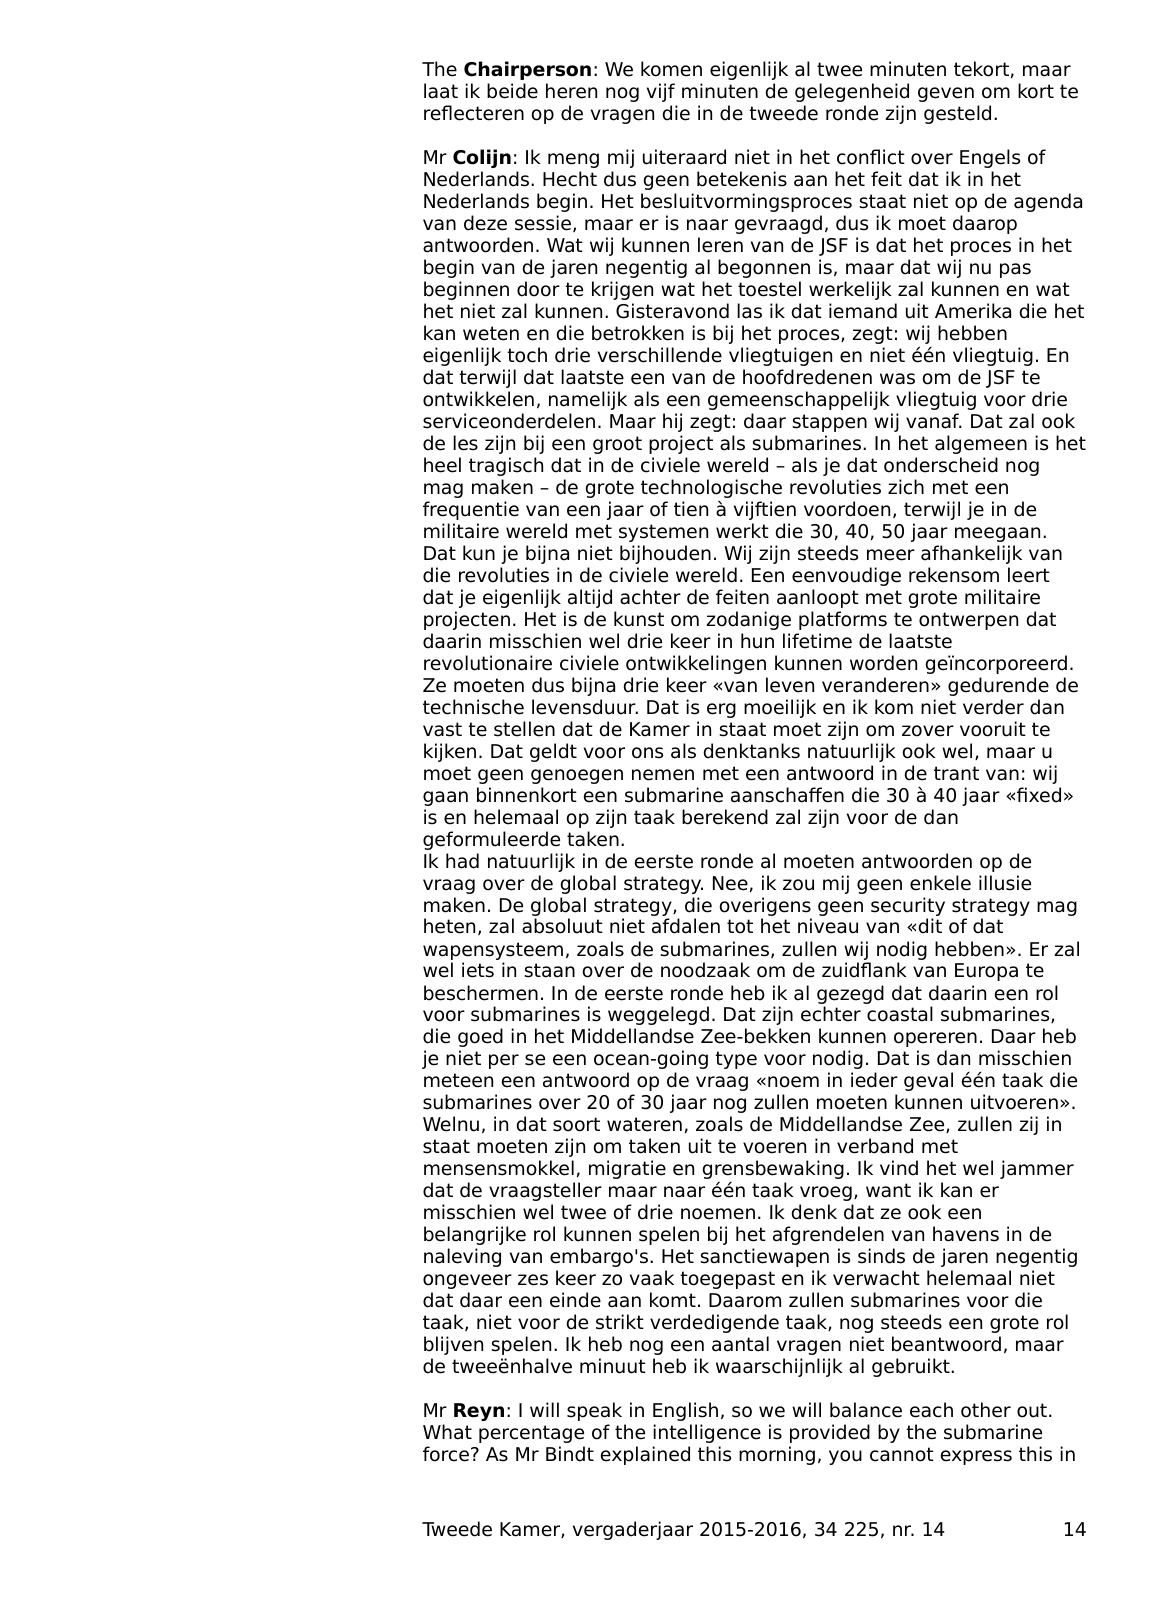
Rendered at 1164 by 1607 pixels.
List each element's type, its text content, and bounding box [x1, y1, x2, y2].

text Mr Colijn: Ik meng mij uiteraard niet in het conflict over Engels of Nederlands. Hecht dus geen betekenis aan het feit dat ik in het Nederlands begin. Het besluitvormingsproces staat niet op de agenda van deze sessie, maar er is naar gevraagd, dus ik moet daarop antwoorden. Wat wij kunnen leren van de JSF is dat het proces in het begin van de jaren negentig al begonnen is, maar dat wij nu pas beginnen door te krijgen wat het toestel werkelijk zal kunnen en wat het niet zal kunnen. Gisteravond las ik dat iemand uit Amerika die het kan weten en die betrokken is bij het proces, zegt: wij hebben eigenlijk toch drie verschillende vliegtuigen en niet één vliegtuig. En dat terwijl dat laatste een van de hoofdredenen was om de JSF te ontwikkelen, namelijk als een gemeenschappelijk vliegtuig voor drie serviceonderdelen. Maar hij zegt: daar stappen wij vanaf. Dat zal ook de les zijn bij een groot project als submarines. In het algemeen is het heel tragisch dat in de civiele wereld – als je dat onderscheid nog mag maken – de grote technologische revoluties zich met een frequentie van een jaar of tien à vijftien voordoen, terwijl je in de militaire wereld met systemen werkt die 30, 40, 50 jaar meegaan. Dat kun je bijna niet bijhouden. Wij zijn steeds meer afhankelijk van die revoluties in de civiele wereld. Een eenvoudige rekensom leert dat je eigenlijk altijd achter de feiten aanloopt met grote militaire projecten. Het is de kunst om zodanige platforms te ontwerpen dat daarin misschien wel drie keer in hun lifetime de laatste revolutionaire civiele ontwikkelingen kunnen worden geïncorporeerd. Ze moeten dus bijna drie keer «van leven veranderen» gedurende de technische levensduur. Dat is erg moeilijk en ik kom niet verder dan vast te stellen dat de Kamer in staat moet zijn om zover vooruit te kijken. Dat geldt voor ons als denktanks natuurlijk ook wel, maar u moet geen genoegen nemen met een antwoord in de trant van: wij gaan binnenkort een submarine aanschaffen die 30 à 40 jaar «fixed» is en helemaal op zijn taak berekend zal zijn voor de dan geformuleerde taken. [422, 147, 1087, 851]
text The Chairperson: We komen eigenlijk al twee minuten tekort, maar laat ik beide heren nog vijf minuten de gelegenheid geven om kort te reflecteren op de vragen die in de tweede ronde zijn gesteld. [422, 59, 1087, 125]
text Ik had natuurlijk in de eerste ronde al moeten antwoorden op de vraag over de global strategy. Nee, ik zou mij geen enkele illusie maken. De global strategy, die overigens geen security strategy mag heten, zal absoluut niet afdalen tot het niveau van «dit of dat wapensysteem, zoals de submarines, zullen wij nodig hebben». Er zal wel iets in staan over de noodzaak om de zuidflank van Europa te beschermen. In de eerste ronde heb ik al gezegd dat daarin een rol voor submarines is weggelegd. Dat zijn echter coastal submarines, die goed in het Middellandse Zee-bekken kunnen opereren. Daar heb je niet per se een ocean-going type voor nodig. Dat is dan misschien meteen een antwoord op de vraag «noem in ieder geval één taak die submarines over 20 of 30 jaar nog zullen moeten kunnen uitvoeren». Welnu, in dat soort wateren, zoals de Middellandse Zee, zullen zij in staat moeten zijn om taken uit te voeren in verband met mensensmokkel, migratie en grensbewaking. Ik vind het wel jammer dat de vraagsteller maar naar één taak vroeg, want ik kan er misschien wel twee of drie noemen. Ik denk dat ze ook een belangrijke rol kunnen spelen bij het afgrendelen van havens in de naleving van embargo's. Het sanctiewapen is sinds de jaren negentig ongeveer zes keer zo vaak toegepast en ik verwacht helemaal niet dat daar een einde aan komt. Daarom zullen submarines voor die taak, niet voor de strikt verdedigende taak, nog steeds een grote rol blijven spelen. Ik heb nog een aantal vragen niet beantwoord, maar de tweeënhalve minuut heb ik waarschijnlijk al gebruikt. [422, 851, 1087, 1378]
text Mr Reyn: I will speak in English, so we will balance each other out. What percentage of the intelligence is provided by the submarine force? As Mr Bindt explained this morning, you cannot express this in [422, 1400, 1087, 1466]
